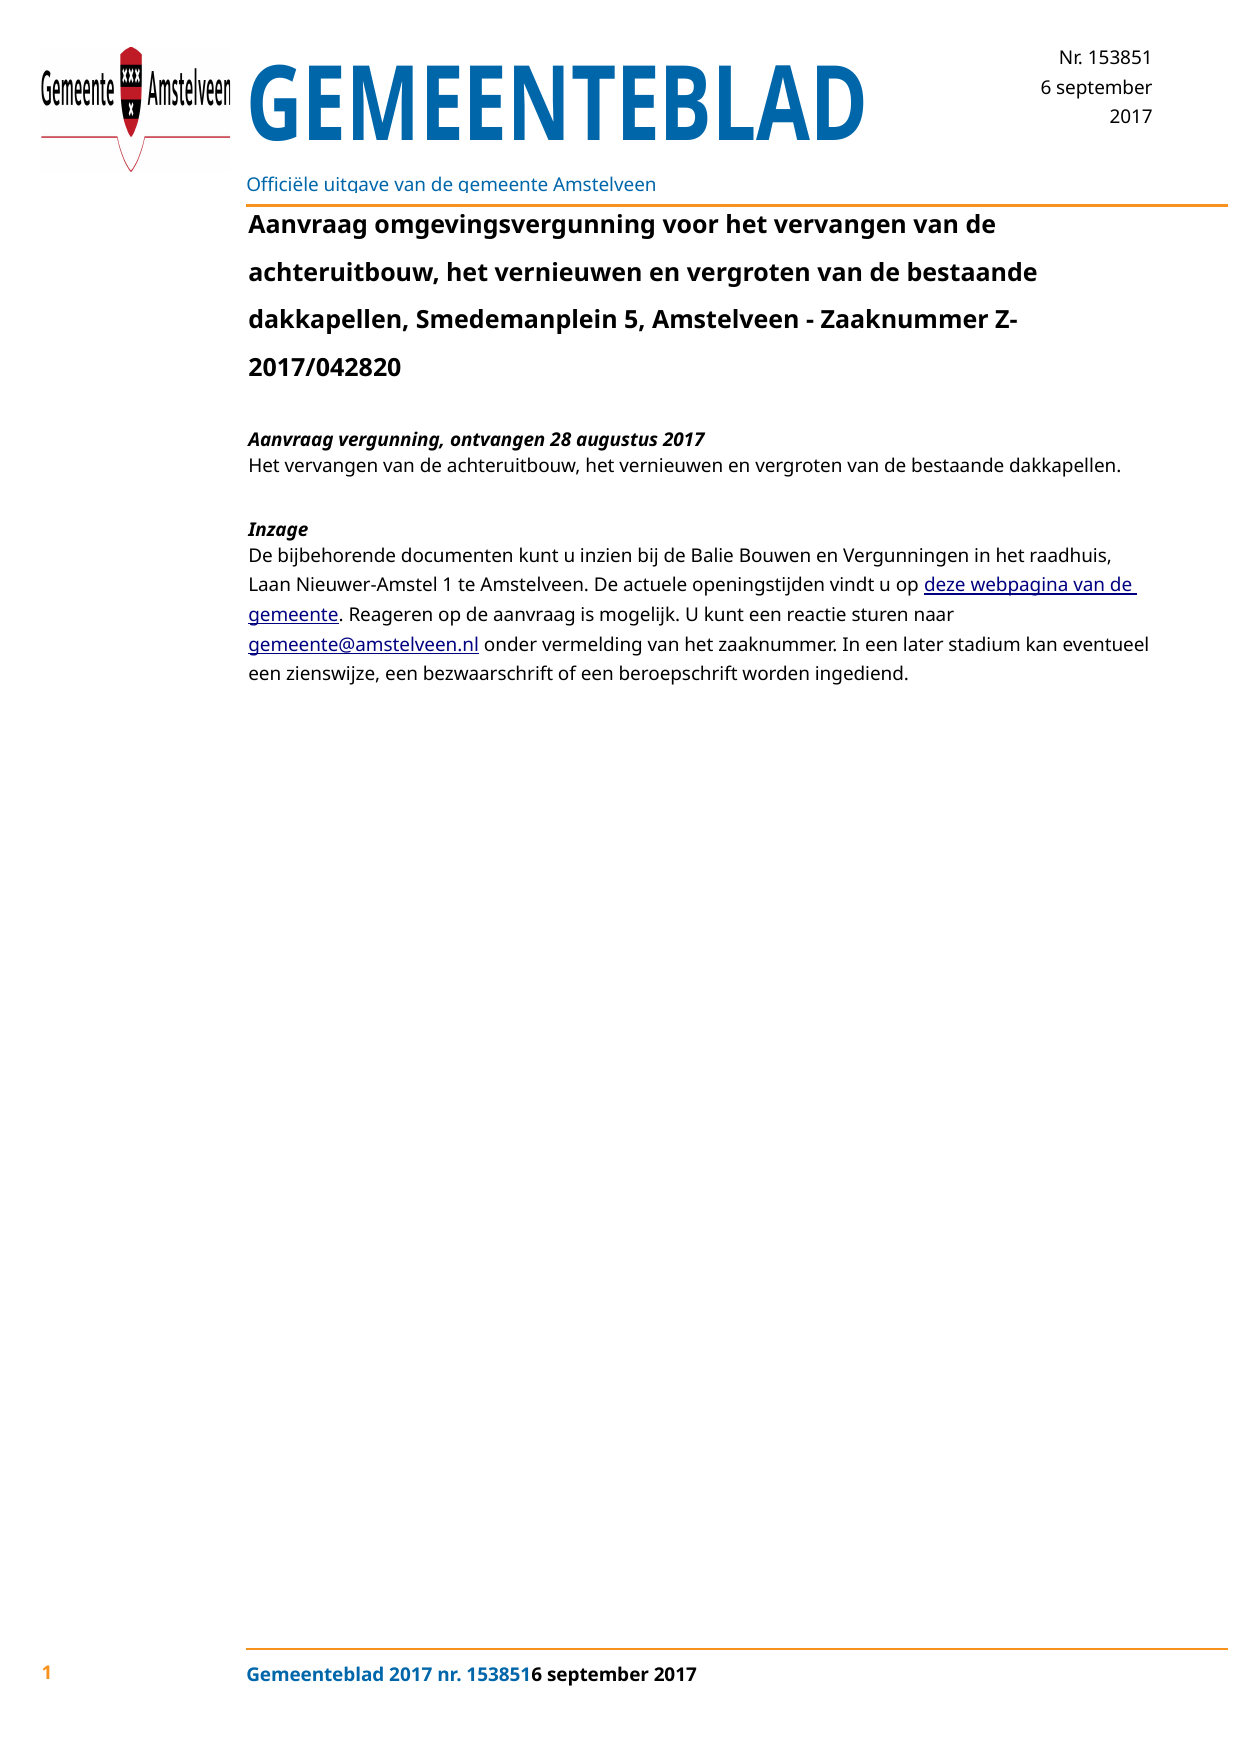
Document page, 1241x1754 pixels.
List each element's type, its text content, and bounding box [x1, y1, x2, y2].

text Het vervangen van de achteruitbouw, het vernieuwen en vergroten van de bestaande dakkapellen. [248, 452, 1152, 478]
text Inzage [248, 516, 1152, 542]
text Aanvraag omgevingsvergunning voor het vervangen van de achteruitbouw, het vernieuwen en vergroten van de bestaande dakkapellen, Smedemanplein 5, Amstelveen - Zaaknummer Z-2017/042820 [248, 207, 1152, 384]
text De bijbehorende documenten kunt u inzien bij de Balie Bouwen en Vergunningen in het raadhuis, Laan Nieuwer-Amstel 1 te Amstelveen. De actuele openingstijden vindt u op deze webpagina van de gemeente. Reageren op de aanvraag is mogelijk. U kunt een reactie sturen naar gemeente@amstelveen.nl onder vermelding van het zaaknummer. In een later stadium kan eventueel een zienswijze, een bezwaarschrift of een beroepschrift worden ingediend. [248, 542, 1152, 686]
text Aanvraag vergunning, ontvangen 28 augustus 2017 [248, 427, 1152, 452]
picture [41, 47, 231, 172]
